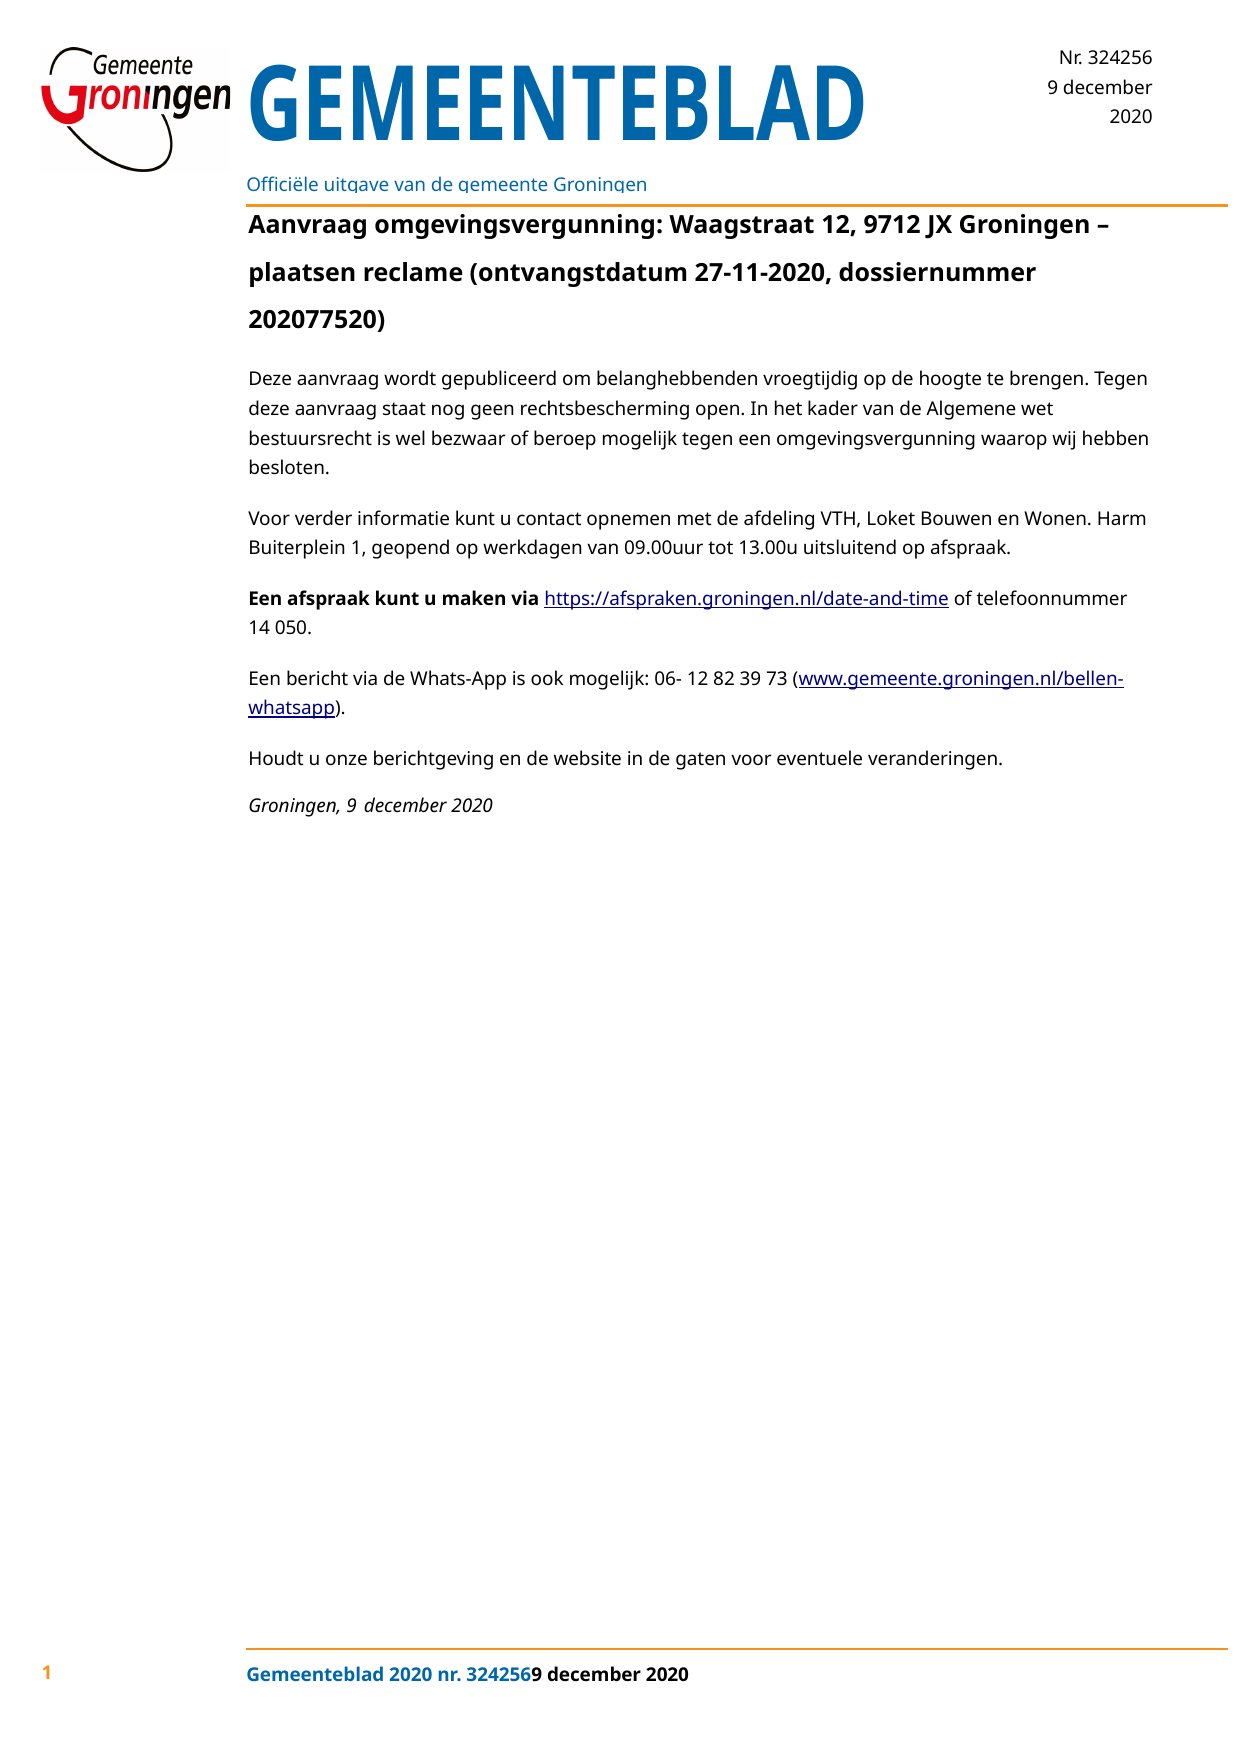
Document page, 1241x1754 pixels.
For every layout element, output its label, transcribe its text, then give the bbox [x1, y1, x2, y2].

text Een bericht via de Whats-App is ook mogelijk: 06- 12 82 39 73 (www.gemeente.groningen.nl/bellen-whatsapp). [248, 665, 1152, 720]
text Deze aanvraag wordt gepubliceerd om belanghebbenden vroegtijdig op de hoogte te brengen. Tegen deze aanvraag staat nog geen rechtsbescherming open. In het kader van de Algemene wet bestuursrecht is wel bezwaar of beroep mogelijk tegen een omgevingsvergunning waarop wij hebben besloten. [248, 366, 1152, 480]
picture [41, 47, 231, 172]
text Groningen, 9 december 2020 [248, 792, 1152, 818]
text Aanvraag omgevingsvergunning: Waagstraat 12, 9712 JX Groningen – plaatsen reclame (ontvangstdatum 27-11-2020, dossiernummer 202077520) [248, 207, 1152, 336]
text Voor verder informatie kunt u contact opnemen met de afdeling VTH, Loket Bouwen en Wonen. Harm Buiterplein 1, geopend op werkdagen van 09.00uur tot 13.00u uitsluitend op afspraak. [248, 505, 1152, 560]
text Een afspraak kunt u maken via https://afspraken.groningen.nl/date-and-time of telefoonnummer 14 050. [248, 585, 1152, 640]
text Houdt u onze berichtgeving en de website in de gaten voor eventuele veranderingen. [248, 745, 1152, 770]
